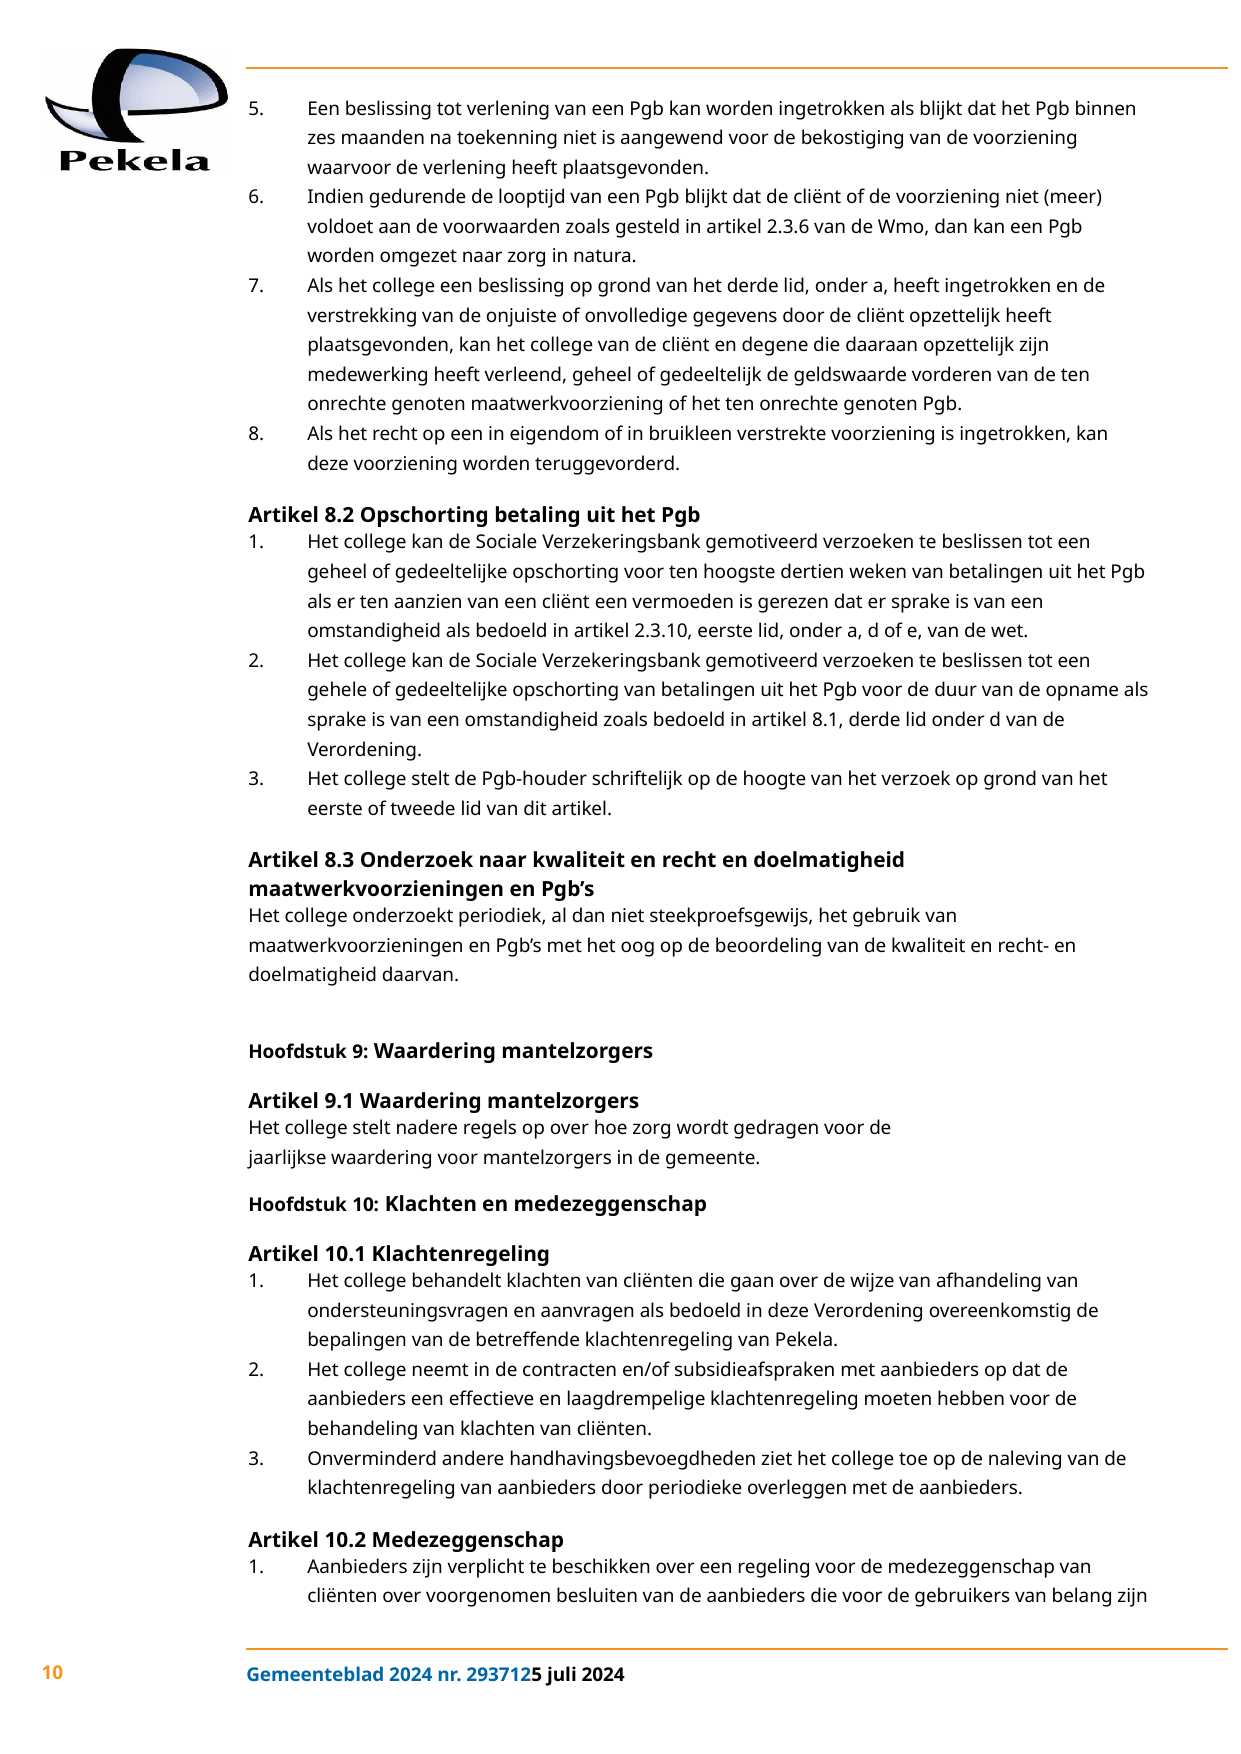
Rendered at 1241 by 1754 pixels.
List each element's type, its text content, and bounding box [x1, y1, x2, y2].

text Artikel 8.3 Onderzoek naar kwaliteit en recht en doelmatigheid maatwerkvoorzieningen en Pgb’s [248, 845, 1152, 902]
text Hoofdstuk 9: Waardering mantelzorgers [248, 1037, 1152, 1065]
list Het college behandelt klachten van cliënten die gaan over de wijze van afhandeling van ondersteuningsvragen en aanvragen als bedoeld in deze Verordening overeenkomstig de bepalingen van de betreffende klachtenregeling van Pekela. [248, 1267, 1152, 1352]
list Het college stelt de Pgb-houder schriftelijk op de hoogte van het verzoek op grond van het eerste of tweede lid van dit artikel. [248, 765, 1152, 821]
list Een beslissing tot verlening van een Pgb kan worden ingetrokken als blijkt dat het Pgb binnen zes maanden na toekenning niet is aangewend voor de bekostiging van de voorziening waarvoor de verlening heeft plaatsgevonden. [248, 95, 1152, 180]
text Artikel 10.1 Klachtenregeling [248, 1239, 1152, 1267]
list Als het recht op een in eigendom of in bruikleen verstrekte voorziening is ingetrokken, kan deze voorziening worden teruggevorderd. [248, 420, 1152, 476]
text jaarlijkse waardering voor mantelzorgers in de gemeente. [248, 1144, 1152, 1169]
text Artikel 9.1 Waardering mantelzorgers [248, 1086, 1152, 1114]
list Aanbieders zijn verplicht te beschikken over een regeling voor de medezeggenschap van cliënten over voorgenomen besluiten van de aanbieders die voor de gebruikers van belang zijn [248, 1553, 1152, 1608]
text Hoofdstuk 10: Klachten en medezeggenschap [248, 1189, 1152, 1218]
list Het college kan de Sociale Verzekeringsbank gemotiveerd verzoeken te beslissen tot een gehele of gedeeltelijke opschorting van betalingen uit het Pgb voor de duur van de opname als sprake is van een omstandigheid zoals bedoeld in artikel 8.1, derde lid onder d van de Verordening. [248, 647, 1152, 761]
text Artikel 10.2 Medezeggenschap [248, 1525, 1152, 1553]
list Indien gedurende de looptijd van een Pgb blijkt dat de cliënt of de voorziening niet (meer) voldoet aan de voorwaarden zoals gesteld in artikel 2.3.6 van de Wmo, dan kan een Pgb worden omgezet naar zorg in natura. [248, 183, 1152, 268]
text Artikel 8.2 Opschorting betaling uit het Pgb [248, 500, 1152, 529]
picture [41, 47, 231, 172]
list Het college neemt in de contracten en/of subsidieafspraken met aanbieders op dat de aanbieders een effectieve en laagdrempelige klachtenregeling moeten hebben voor de behandeling van klachten van cliënten. [248, 1356, 1152, 1441]
text Het college onderzoekt periodiek, al dan niet steekproefsgewijs, het gebruik van maatwerkvoorzieningen en Pgb’s met het oog op de beoordeling van de kwaliteit en recht- en doelmatigheid daarvan. [248, 902, 1152, 987]
list Het college kan de Sociale Verzekeringsbank gemotiveerd verzoeken te beslissen tot een geheel of gedeeltelijke opschorting voor ten hoogste dertien weken van betalingen uit het Pgb als er ten aanzien van een cliënt een vermoeden is gerezen dat er sprake is van een omstandigheid als bedoeld in artikel 2.3.10, eerste lid, onder a, d of e, van de wet. [248, 529, 1152, 643]
list Onverminderd andere handhavingsbevoegdheden ziet het college toe op de naleving van de klachtenregeling van aanbieders door periodieke overleggen met de aanbieders. [248, 1445, 1152, 1500]
text Het college stelt nadere regels op over hoe zorg wordt gedragen voor de [248, 1114, 1152, 1140]
list Als het college een beslissing op grond van het derde lid, onder a, heeft ingetrokken en de verstrekking van de onjuiste of onvolledige gegevens door de cliënt opzettelijk heeft plaatsgevonden, kan het college van de cliënt en degene die daaraan opzettelijk zijn medewerking heeft verleend, geheel of gedeeltelijk de geldswaarde vorderen van de ten onrechte genoten maatwerkvoorziening of het ten onrechte genoten Pgb. [248, 272, 1152, 416]
